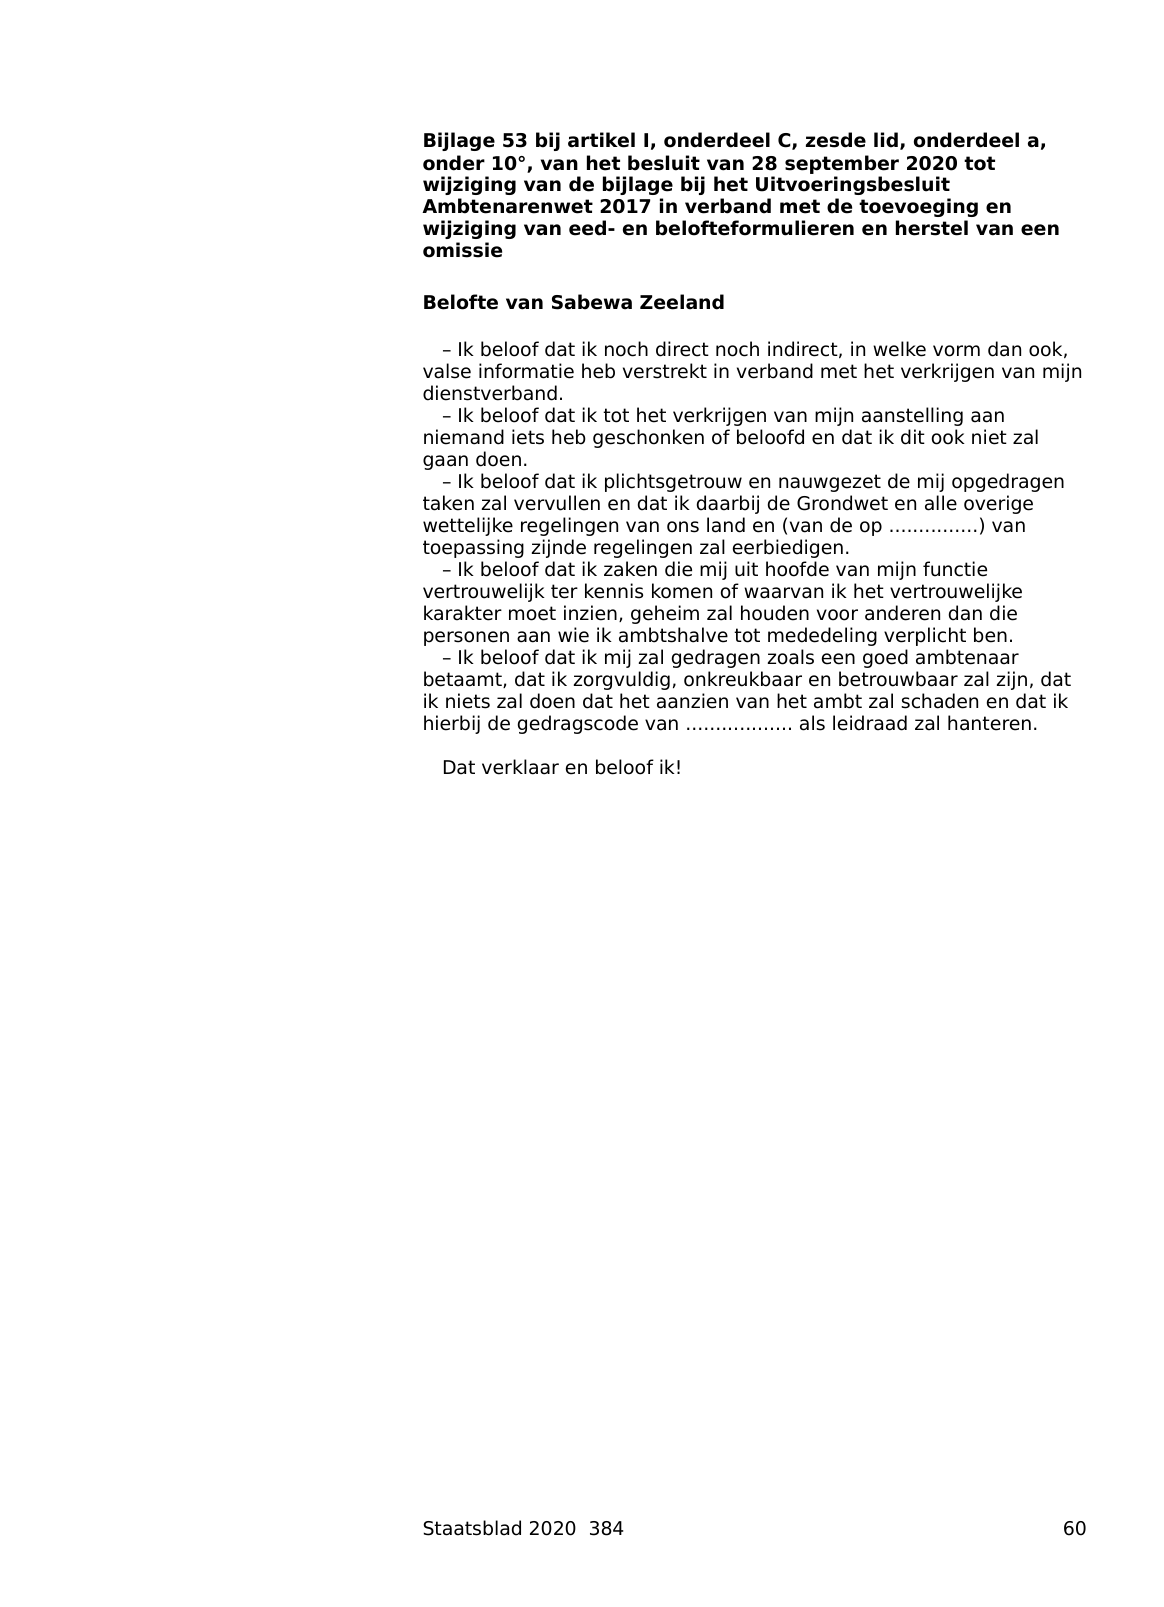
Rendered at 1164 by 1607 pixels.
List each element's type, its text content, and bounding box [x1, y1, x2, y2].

text Dat verklaar en beloof ik! [422, 757, 1087, 779]
subtitle Bijlage 53 bij artikel I, onderdeel C, zesde lid, onderdeel a, onder 10°, van het besluit van 28 september 2020 tot wijziging van de bijlage bij het Uitvoeringsbesluit Ambtenarenwet 2017 in verband met de toevoeging en wijziging van eed- en belofteformulieren en herstel van een omissie [422, 130, 1087, 262]
text – Ik beloof dat ik plichtsgetrouw en nauwgezet de mij opgedragen taken zal vervullen en dat ik daarbij de Grondwet en alle overige wettelijke regelingen van ons land en (van de op ...............) van toepassing zijnde regelingen zal eerbiedigen. [422, 471, 1087, 559]
text – Ik beloof dat ik mij zal gedragen zoals een goed ambtenaar betaamt, dat ik zorgvuldig, onkreukbaar en betrouwbaar zal zijn, dat ik niets zal doen dat het aanzien van het ambt zal schaden en dat ik hierbij de gedragscode van .................. als leidraad zal hanteren. [422, 647, 1087, 735]
subtitle Belofte van Sabewa Zeeland [422, 292, 1087, 314]
text – Ik beloof dat ik zaken die mij uit hoofde van mijn functie vertrouwelijk ter kennis komen of waarvan ik het vertrouwelijke karakter moet inzien, geheim zal houden voor anderen dan die personen aan wie ik ambtshalve tot mededeling verplicht ben. [422, 559, 1087, 647]
text – Ik beloof dat ik noch direct noch indirect, in welke vorm dan ook, valse informatie heb verstrekt in verband met het verkrijgen van mijn dienstverband. [422, 339, 1087, 405]
text – Ik beloof dat ik tot het verkrijgen van mijn aanstelling aan niemand iets heb geschonken of beloofd en dat ik dit ook niet zal gaan doen. [422, 405, 1087, 471]
